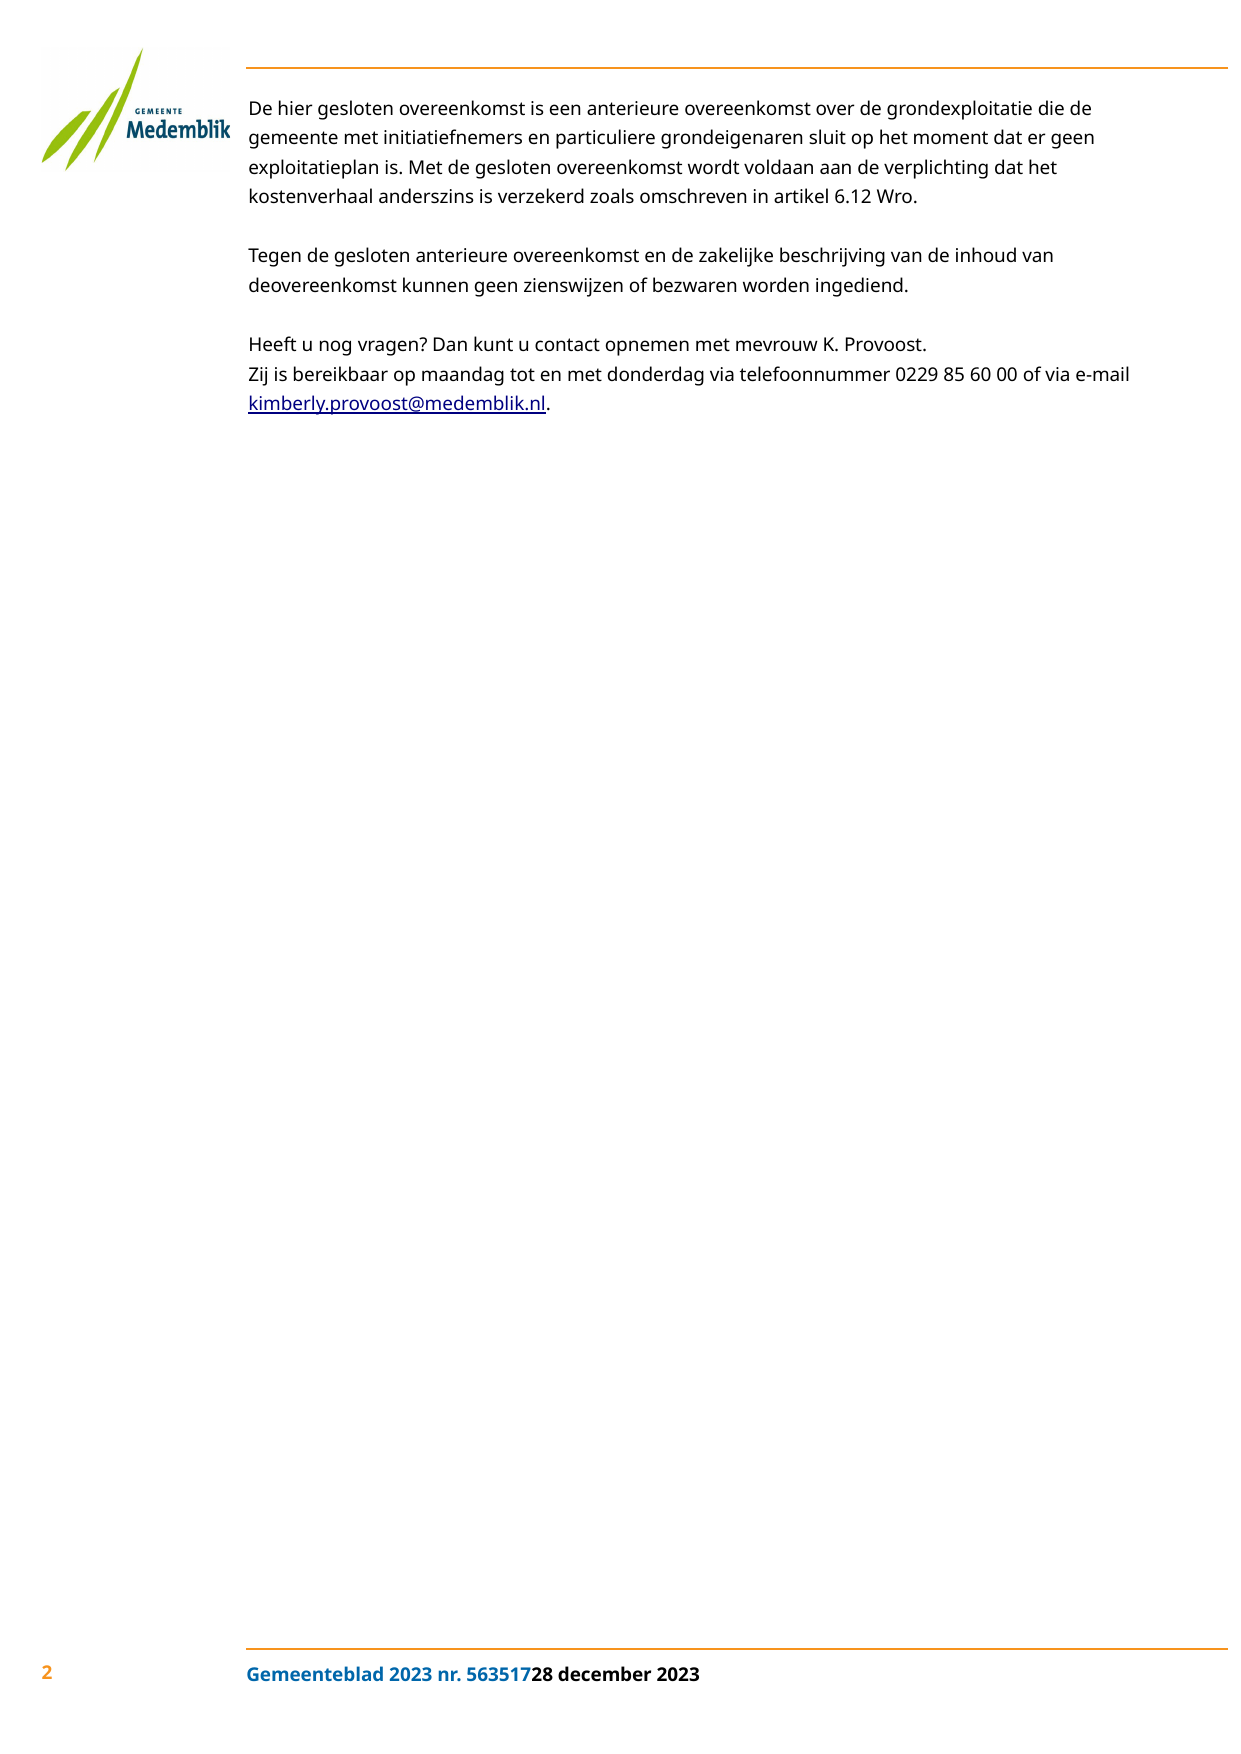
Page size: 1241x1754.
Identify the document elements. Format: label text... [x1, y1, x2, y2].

text Heeft u nog vragen? Dan kunt u contact opnemen met mevrouw K. Provoost. [248, 331, 1152, 357]
picture [41, 47, 231, 172]
text De hier gesloten overeenkomst is een anterieure overeenkomst over de grondexploitatie die de gemeente met initiatiefnemers en particuliere grondeigenaren sluit op het moment dat er geen exploitatieplan is. Met de gesloten overeenkomst wordt voldaan aan de verplichting dat het kostenverhaal anderszins is verzekerd zoals omschreven in artikel 6.12 Wro. [248, 95, 1152, 209]
text Tegen de gesloten anterieure overeenkomst en de zakelijke beschrijving van de inhoud van deovereenkomst kunnen geen zienswijzen of bezwaren worden ingediend. [248, 243, 1152, 298]
text Zij is bereikbaar op maandag tot en met donderdag via telefoonnummer 0229 85 60 00 of via e-mail kimberly.provoost@medemblik.nl. [248, 361, 1152, 416]
